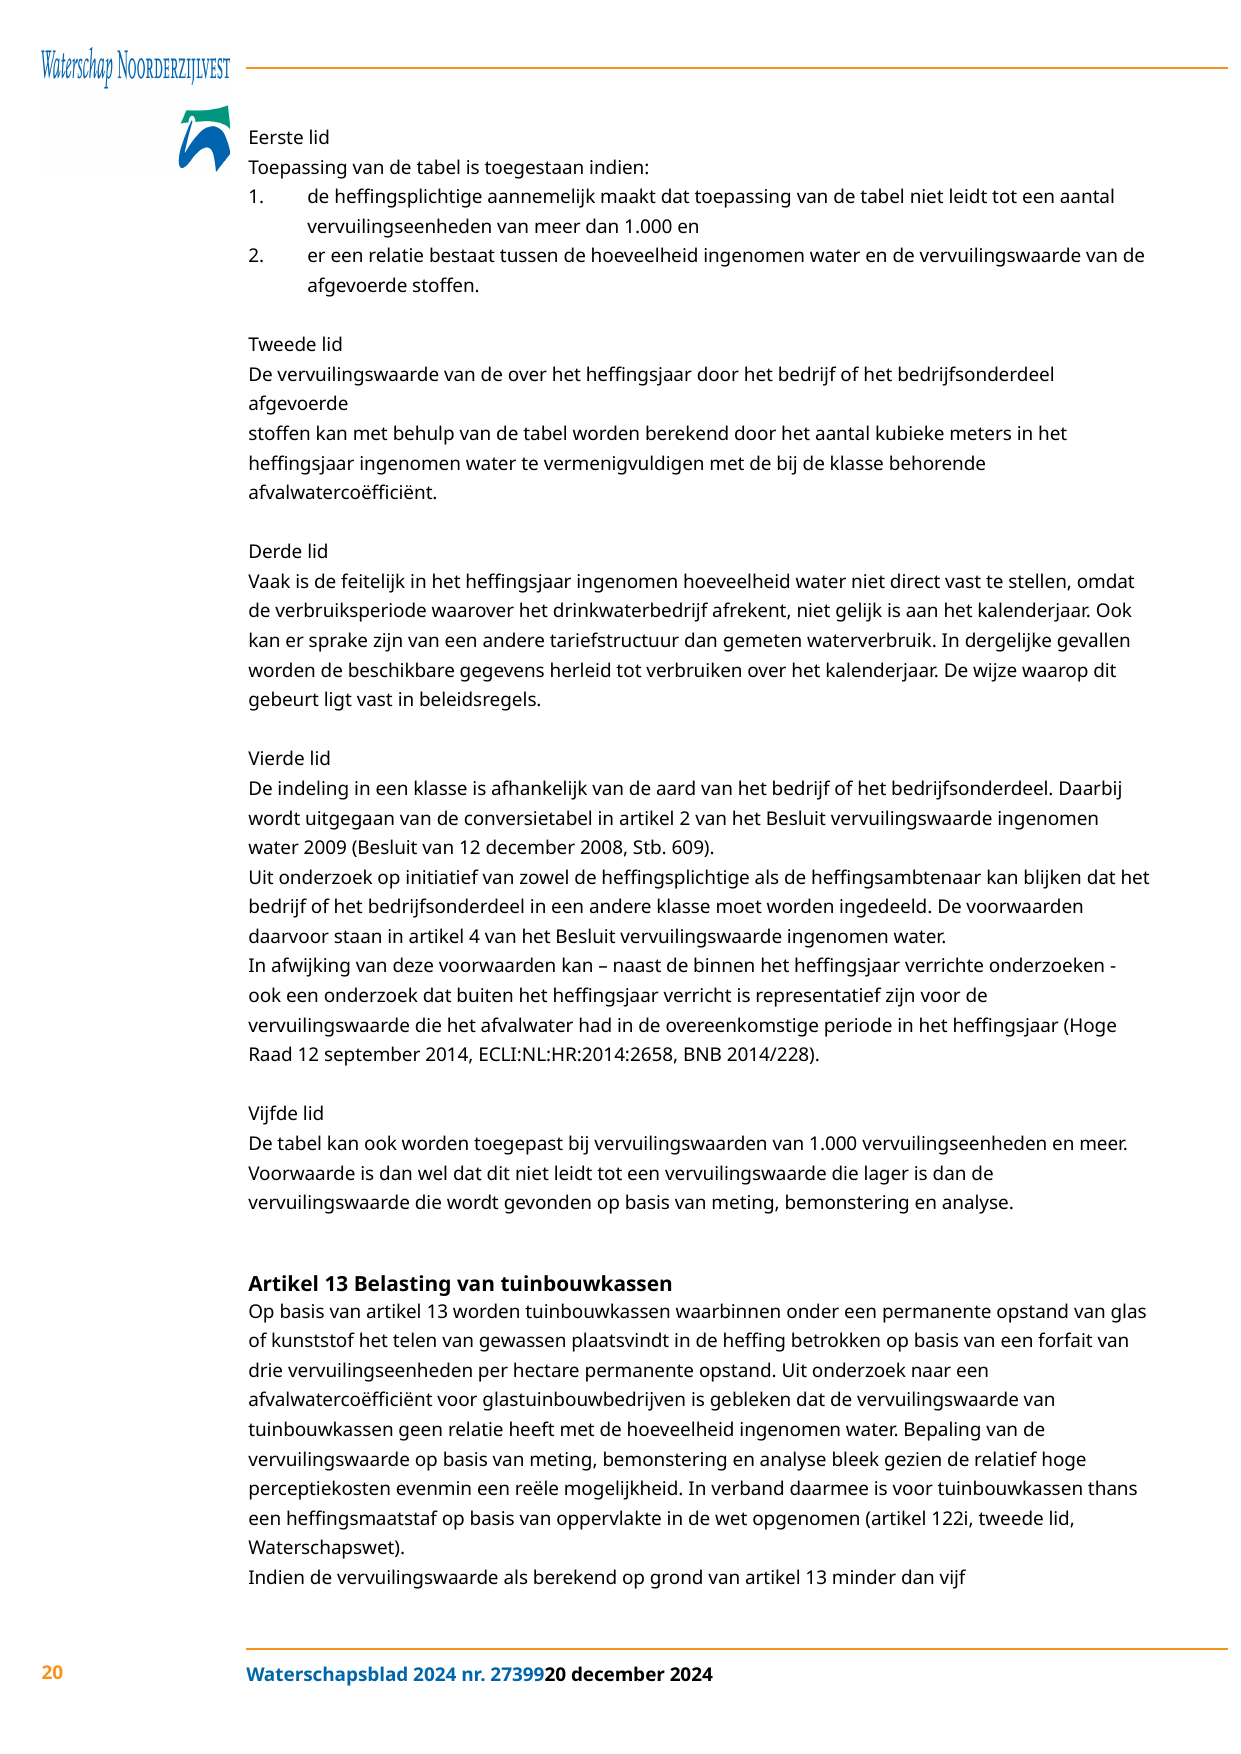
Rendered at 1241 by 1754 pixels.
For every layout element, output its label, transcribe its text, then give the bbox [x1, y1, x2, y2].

text Vijfde lid [248, 1101, 1152, 1126]
text De tabel kan ook worden toegepast bij vervuilingswaarden van 1.000 vervuilingseenheden en meer. [248, 1130, 1152, 1156]
text Uit onderzoek op initiatief van zowel de heffingsplichtige als de heffingsambtenaar kan blijken dat het bedrijf of het bedrijfsonderdeel in een andere klasse moet worden ingedeeld. De voorwaarden daarvoor staan in artikel 4 van het Besluit vervuilingswaarde ingenomen water. [248, 864, 1152, 949]
text stoffen kan met behulp van de tabel worden berekend door het aantal kubieke meters in het heffingsjaar ingenomen water te vermenigvuldigen met de bij de klasse behorende afvalwatercoëfficiënt. [248, 420, 1152, 505]
text Vierde lid [248, 746, 1152, 771]
picture [41, 47, 231, 172]
list er een relatie bestaat tussen de hoeveelheid ingenomen water en de vervuilingswaarde van de [248, 243, 1152, 268]
text Toepassing van de tabel is toegestaan indien: [248, 154, 1152, 180]
text Indien de vervuilingswaarde als berekend op grond van artikel 13 minder dan vijf [248, 1564, 1152, 1590]
text De vervuilingswaarde van de over het heffingsjaar door het bedrijf of het bedrijfsonderdeel afgevoerde [248, 361, 1152, 416]
text Artikel 13 Belasting van tuinbouwkassen [248, 1269, 1152, 1298]
text Tweede lid [248, 331, 1152, 357]
text Op basis van artikel 13 worden tuinbouwkassen waarbinnen onder een permanente opstand van glas of kunststof het telen van gewassen plaatsvindt in de heffing betrokken op basis van een forfait van drie vervuilingseenheden per hectare permanente opstand. Uit onderzoek naar een afvalwatercoëfficiënt voor glastuinbouwbedrijven is gebleken dat de vervuilingswaarde van tuinbouwkassen geen relatie heeft met de hoeveelheid ingenomen water. Bepaling van de vervuilingswaarde op basis van meting, bemonstering en analyse bleek gezien de relatief hoge perceptiekosten evenmin een reële mogelijkheid. In verband daarmee is voor tuinbouwkassen thans een heffingsmaatstaf op basis van oppervlakte in de wet opgenomen (artikel 122i, tweede lid, Waterschapswet). [248, 1298, 1152, 1560]
list afgevoerde stoffen. [248, 272, 1152, 298]
text Derde lid [248, 538, 1152, 564]
text Eerste lid [248, 124, 1152, 150]
text Voorwaarde is dan wel dat dit niet leidt tot een vervuilingswaarde die lager is dan de vervuilingswaarde die wordt gevonden op basis van meting, bemonstering en analyse. [248, 1160, 1152, 1215]
text Vaak is de feitelijk in het heffingsjaar ingenomen hoeveelheid water niet direct vast te stellen, omdat de verbruiksperiode waarover het drinkwaterbedrijf afrekent, niet gelijk is aan het kalenderjaar. Ook kan er sprake zijn van een andere tariefstructuur dan gemeten waterverbruik. In dergelijke gevallen worden de beschikbare gegevens herleid tot verbruiken over het kalenderjaar. De wijze waarop dit gebeurt ligt vast in beleidsregels. [248, 568, 1152, 712]
text De indeling in een klasse is afhankelijk van de aard van het bedrijf of het bedrijfsonderdeel. Daarbij wordt uitgegaan van de conversietabel in artikel 2 van het Besluit vervuilingswaarde ingenomen water 2009 (Besluit van 12 december 2008, Stb. 609). [248, 775, 1152, 860]
text In afwijking van deze voorwaarden kan – naast de binnen het heffingsjaar verrichte onderzoeken - ook een onderzoek dat buiten het heffingsjaar verricht is representatief zijn voor de vervuilingswaarde die het afvalwater had in de overeenkomstige periode in het heffingsjaar (Hoge Raad 12 september 2014, ECLI:NL:HR:2014:2658, BNB 2014/228). [248, 953, 1152, 1067]
list vervuilingseenheden van meer dan 1.000 en [248, 213, 1152, 239]
list de heffingsplichtige aannemelijk maakt dat toepassing van de tabel niet leidt tot een aantal [248, 183, 1152, 209]
